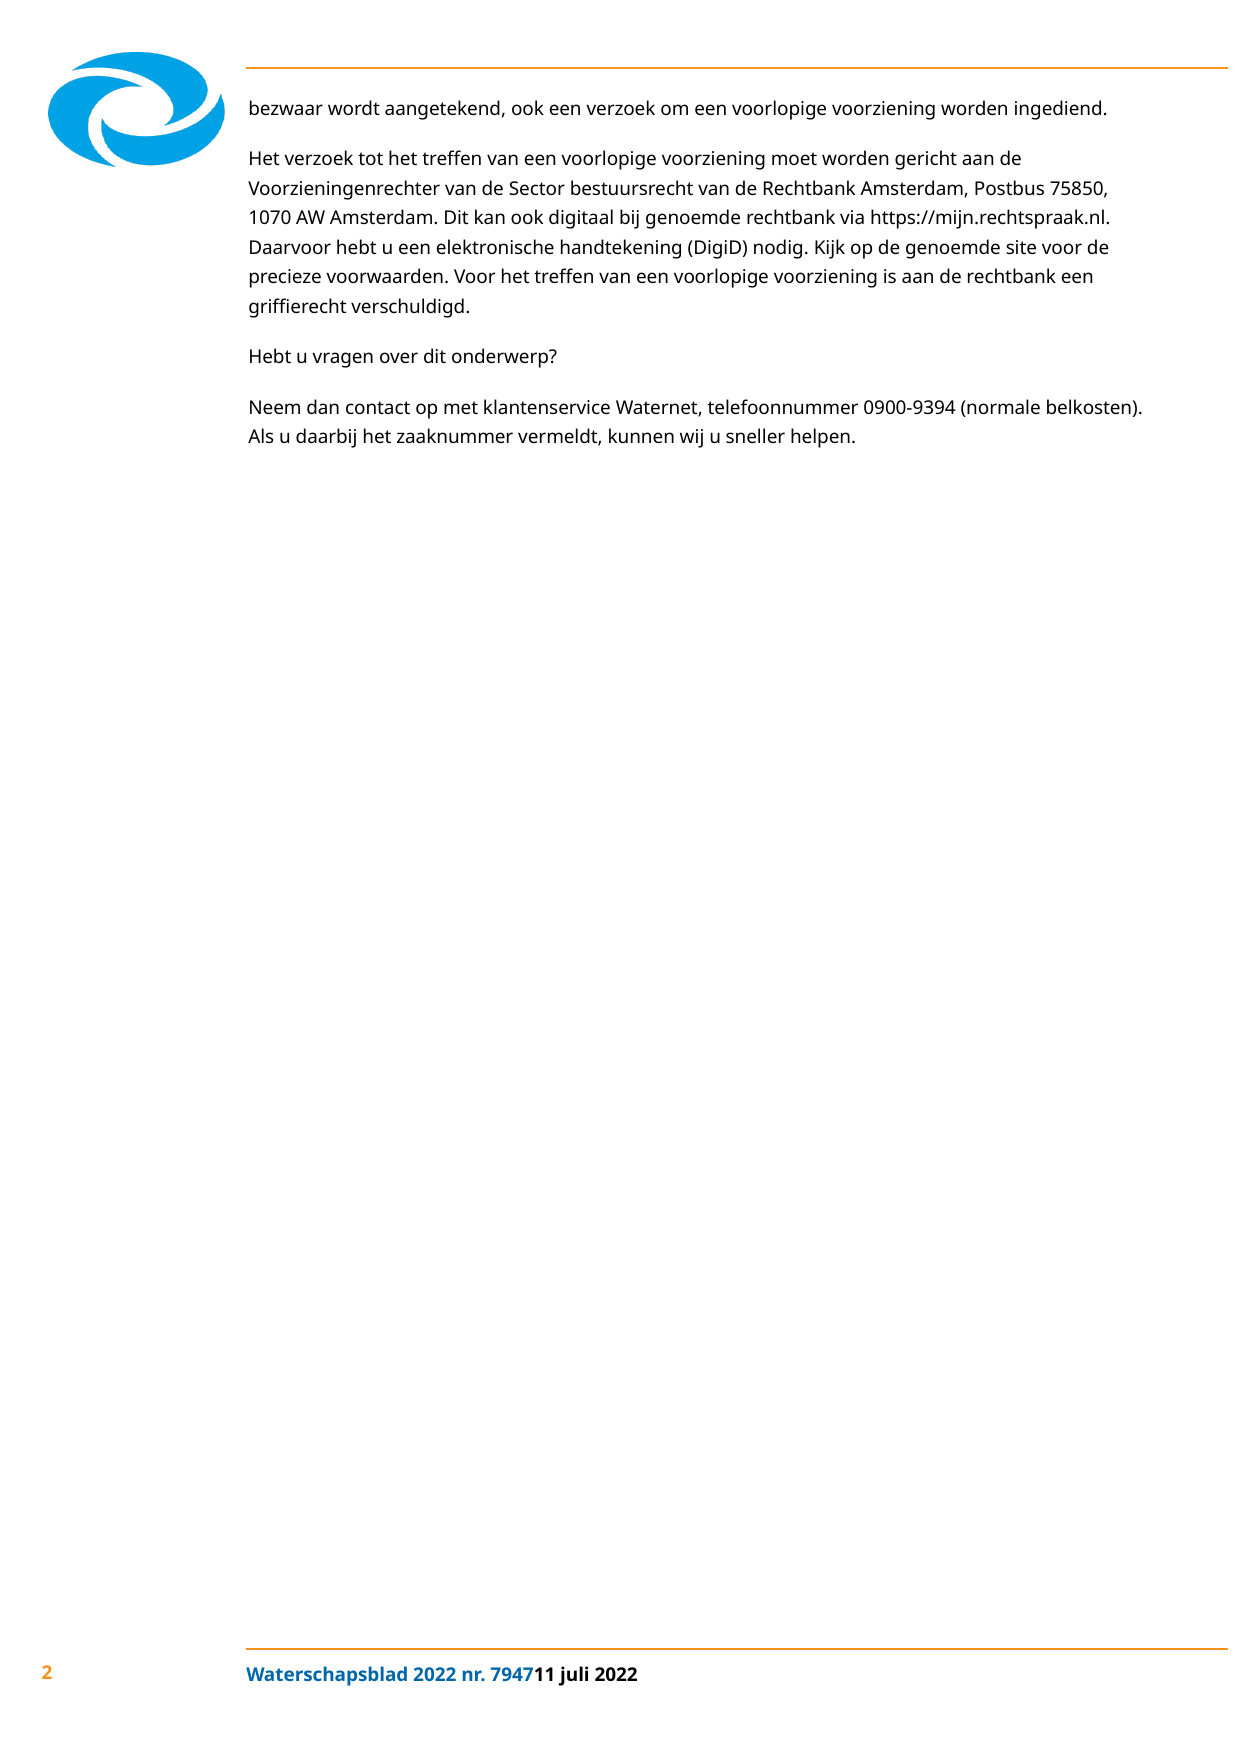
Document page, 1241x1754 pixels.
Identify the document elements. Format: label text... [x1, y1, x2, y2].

text Neem dan contact op met klantenservice Waternet, telefoonnummer 0900-9394 (normale belkosten). Als u daarbij het zaaknummer vermeldt, kunnen wij u sneller helpen. [248, 394, 1152, 449]
text Hebt u vragen over dit onderwerp? [248, 343, 1152, 369]
picture [41, 47, 231, 172]
text Het verzoek tot het treffen van een voorlopige voorziening moet worden gericht aan de Voorzieningenrechter van de Sector bestuursrecht van de Rechtbank Amsterdam, Postbus 75850, 1070 AW Amsterdam. Dit kan ook digitaal bij genoemde rechtbank via https://mijn.rechtspraak.nl. Daarvoor hebt u een elektronische handtekening (DigiD) nodig. Kijk op de genoemde site voor de precieze voorwaarden. Voor het treffen van een voorlopige voorziening is aan de rechtbank een griffierecht verschuldigd. [248, 145, 1152, 319]
text bezwaar wordt aangetekend, ook een verzoek om een voorlopige voorziening worden ingediend. [248, 95, 1152, 121]
